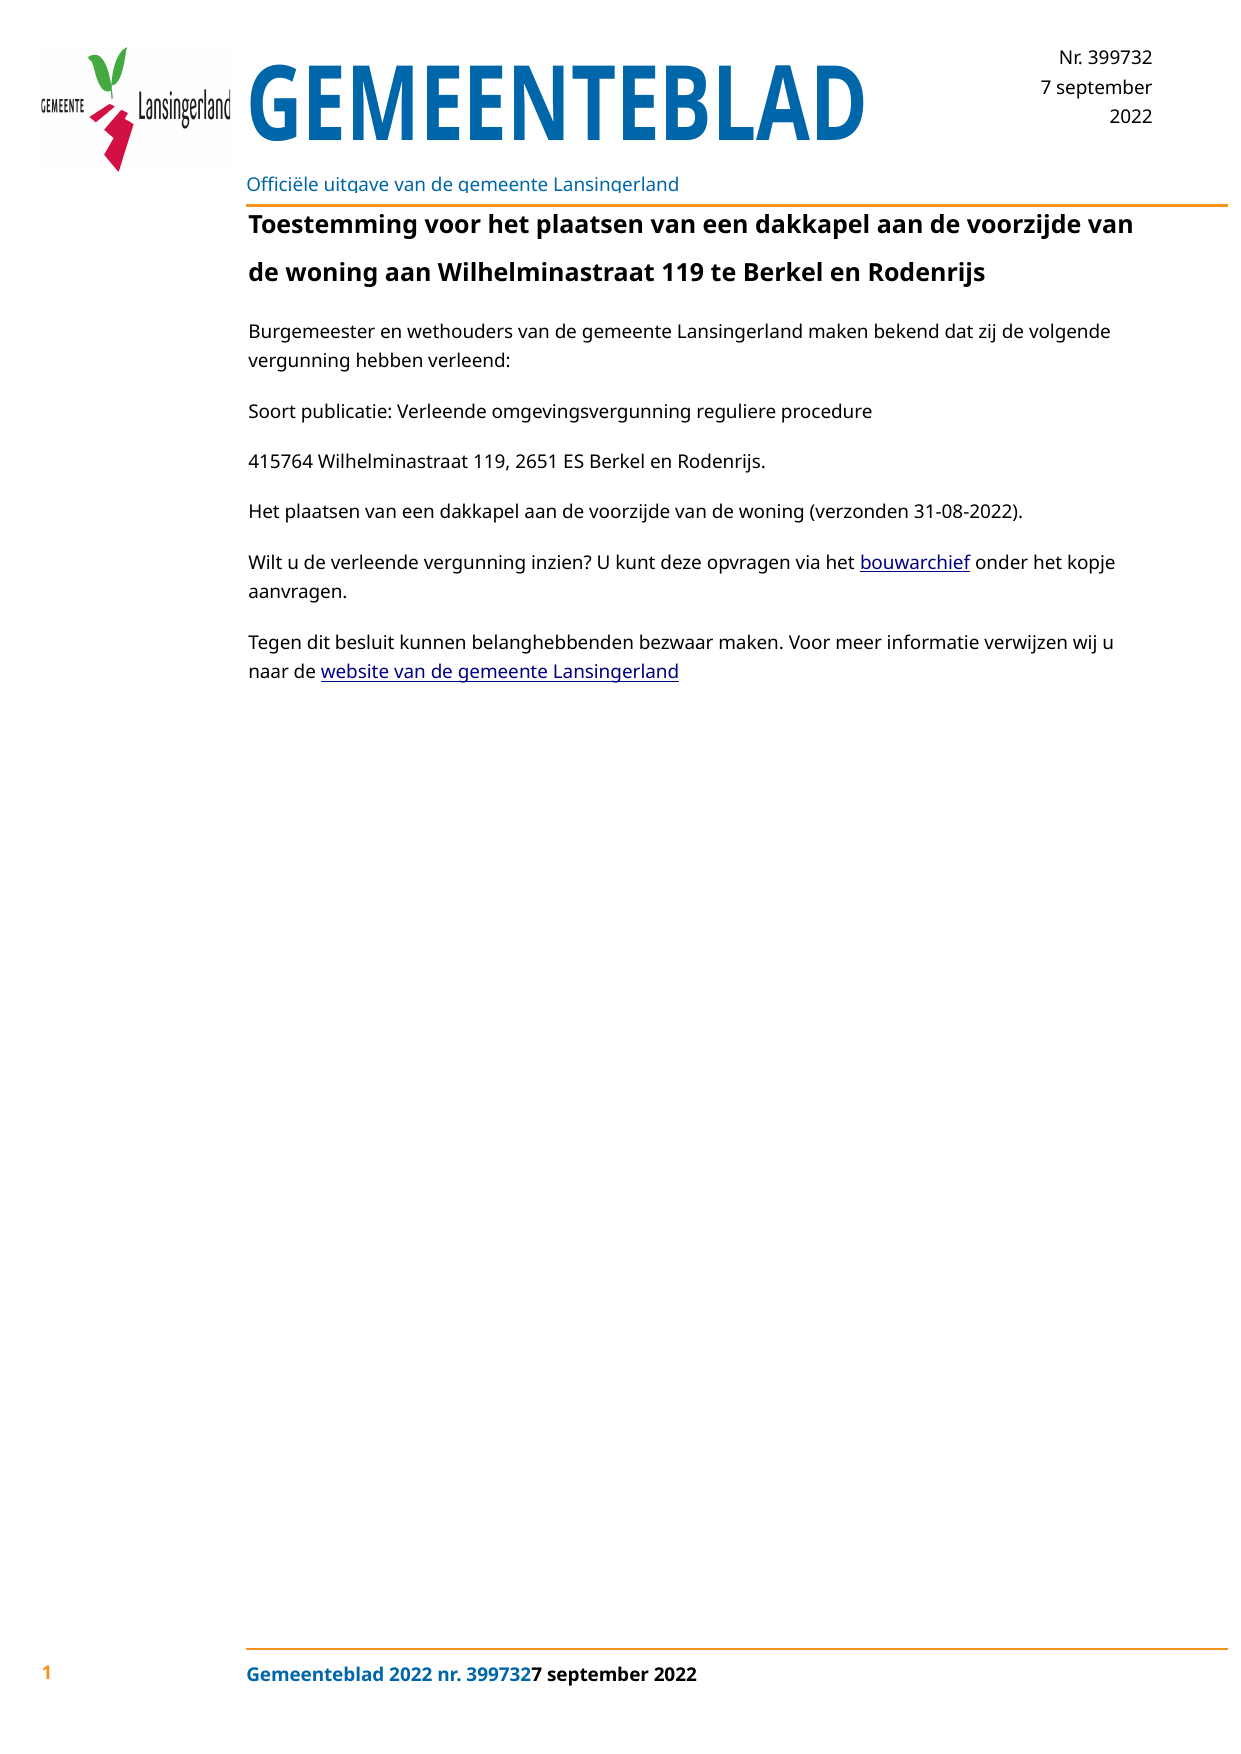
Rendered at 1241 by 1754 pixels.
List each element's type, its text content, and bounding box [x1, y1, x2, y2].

text Het plaatsen van een dakkapel aan de voorzijde van de woning (verzonden 31-08-2022). [248, 499, 1152, 524]
text 415764 Wilhelminastraat 119, 2651 ES Berkel en Rodenrijs. [248, 448, 1152, 474]
text Tegen dit besluit kunnen belanghebbenden bezwaar maken. Voor meer informatie verwijzen wij u naar de website van de gemeente Lansingerland [248, 629, 1152, 684]
picture [41, 47, 231, 172]
text Soort publicatie: Verleende omgevingsvergunning reguliere procedure [248, 398, 1152, 424]
text Toestemming voor het plaatsen van een dakkapel aan de voorzijde van de woning aan Wilhelminastraat 119 te Berkel en Rodenrijs [248, 207, 1152, 288]
text Wilt u de verleende vergunning inzien? U kunt deze opvragen via het bouwarchief onder het kopje aanvragen. [248, 549, 1152, 604]
text Burgemeester en wethouders van de gemeente Lansingerland maken bekend dat zij de volgende vergunning hebben verleend: [248, 318, 1152, 373]
